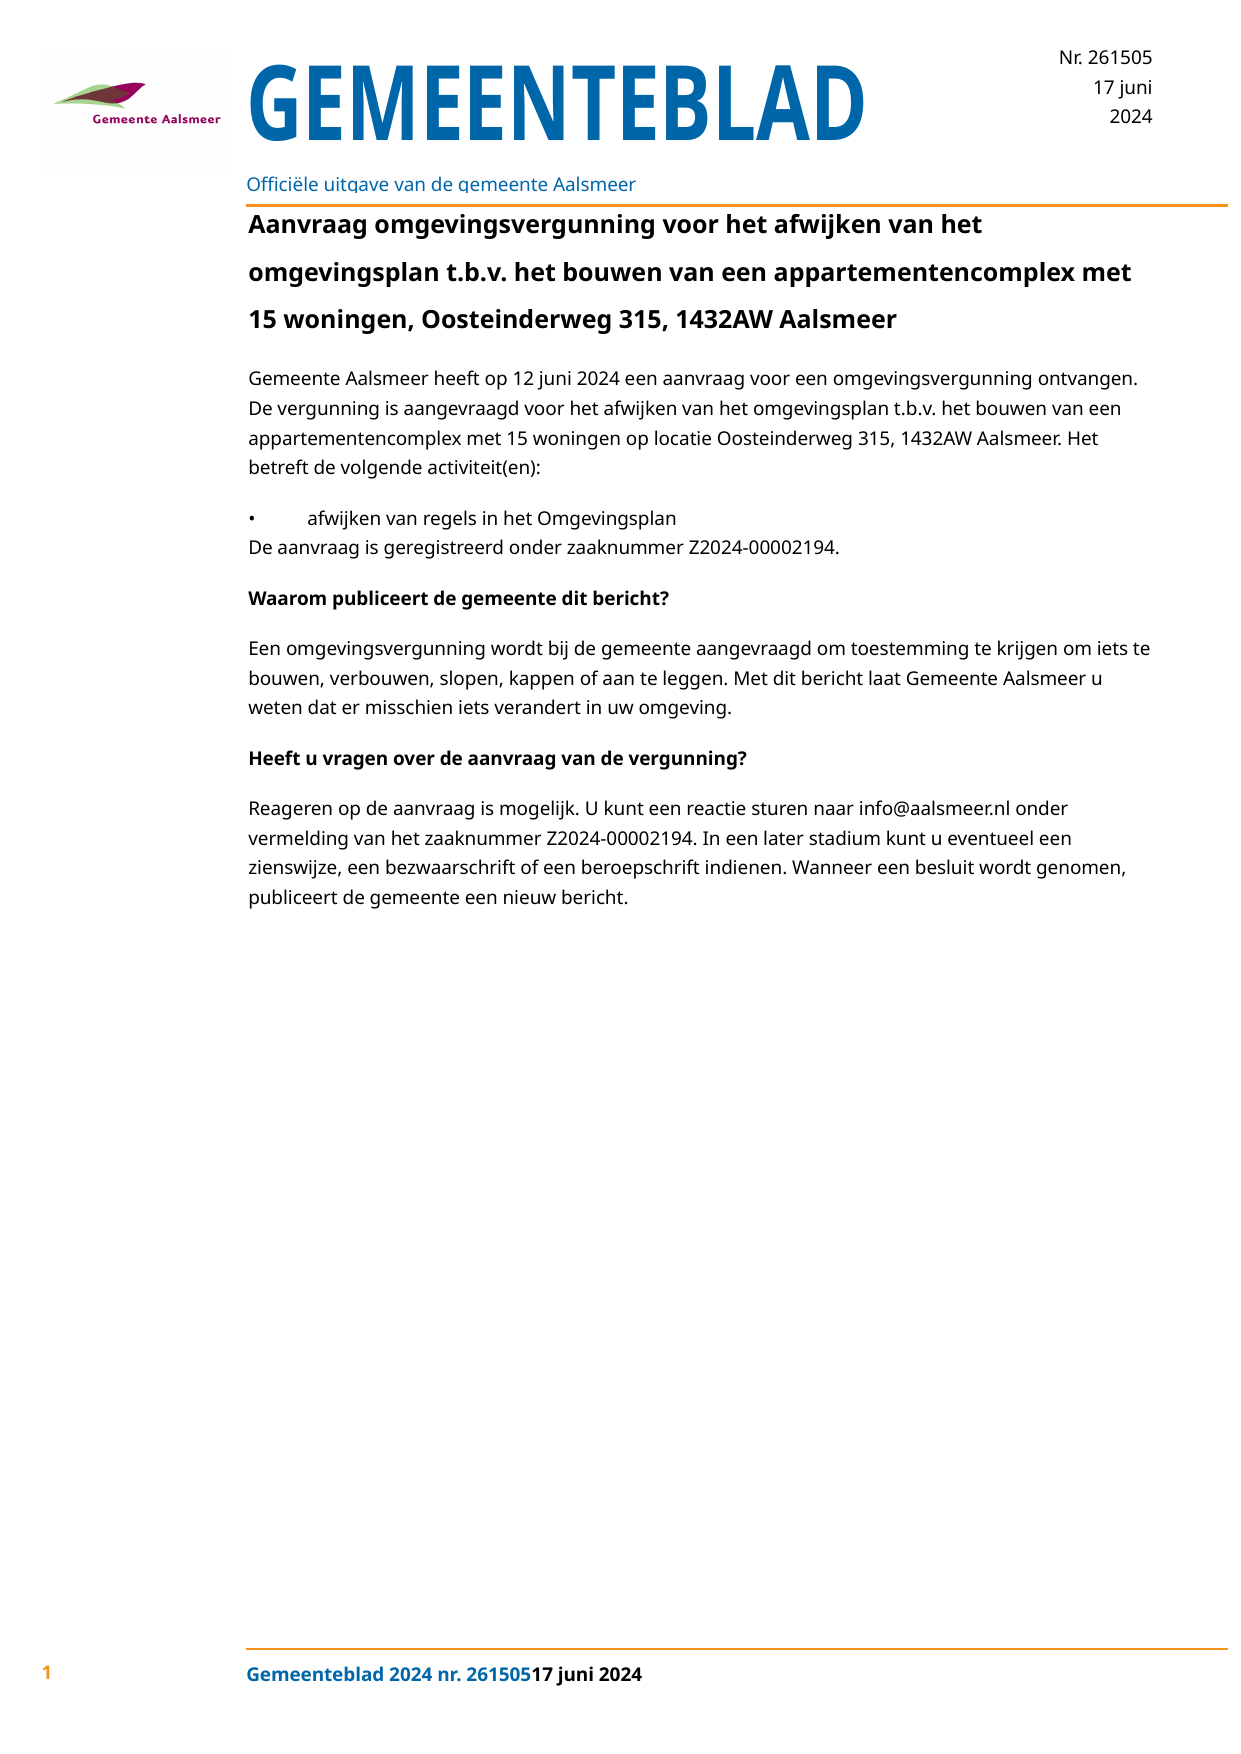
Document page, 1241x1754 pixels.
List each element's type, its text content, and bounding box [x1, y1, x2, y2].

picture [41, 47, 231, 172]
text Waarom publiceert de gemeente dit bericht? [248, 585, 1152, 610]
text Reageren op de aanvraag is mogelijk. U kunt een reactie sturen naar info@aalsmeer.nl onder vermelding van het zaaknummer Z2024-00002194. In een later stadium kunt u eventueel een zienswijze, een bezwaarschrift of een beroepschrift indienen. Wanneer een besluit wordt genomen, publiceert de gemeente een nieuw bericht. [248, 795, 1152, 909]
text Heeft u vragen over de aanvraag van de vergunning? [248, 745, 1152, 770]
text Aanvraag omgevingsvergunning voor het afwijken van het omgevingsplan t.b.v. het bouwen van een appartementencomplex met 15 woningen, Oosteinderweg 315, 1432AW Aalsmeer [248, 207, 1152, 336]
list afwijken van regels in het Omgevingsplan [248, 505, 1152, 530]
text Gemeente Aalsmeer heeft op 12 juni 2024 een aanvraag voor een omgevingsvergunning ontvangen. De vergunning is aangevraagd voor het afwijken van het omgevingsplan t.b.v. het bouwen van een appartementencomplex met 15 woningen op locatie Oosteinderweg 315, 1432AW Aalsmeer. Het betreft de volgende activiteit(en): [248, 366, 1152, 480]
text De aanvraag is geregistreerd onder zaaknummer Z2024-00002194. [248, 534, 1152, 560]
text Een omgevingsvergunning wordt bij de gemeente aangevraagd om toestemming te krijgen om iets te bouwen, verbouwen, slopen, kappen of aan te leggen. Met dit bericht laat Gemeente Aalsmeer u weten dat er misschien iets verandert in uw omgeving. [248, 635, 1152, 720]
